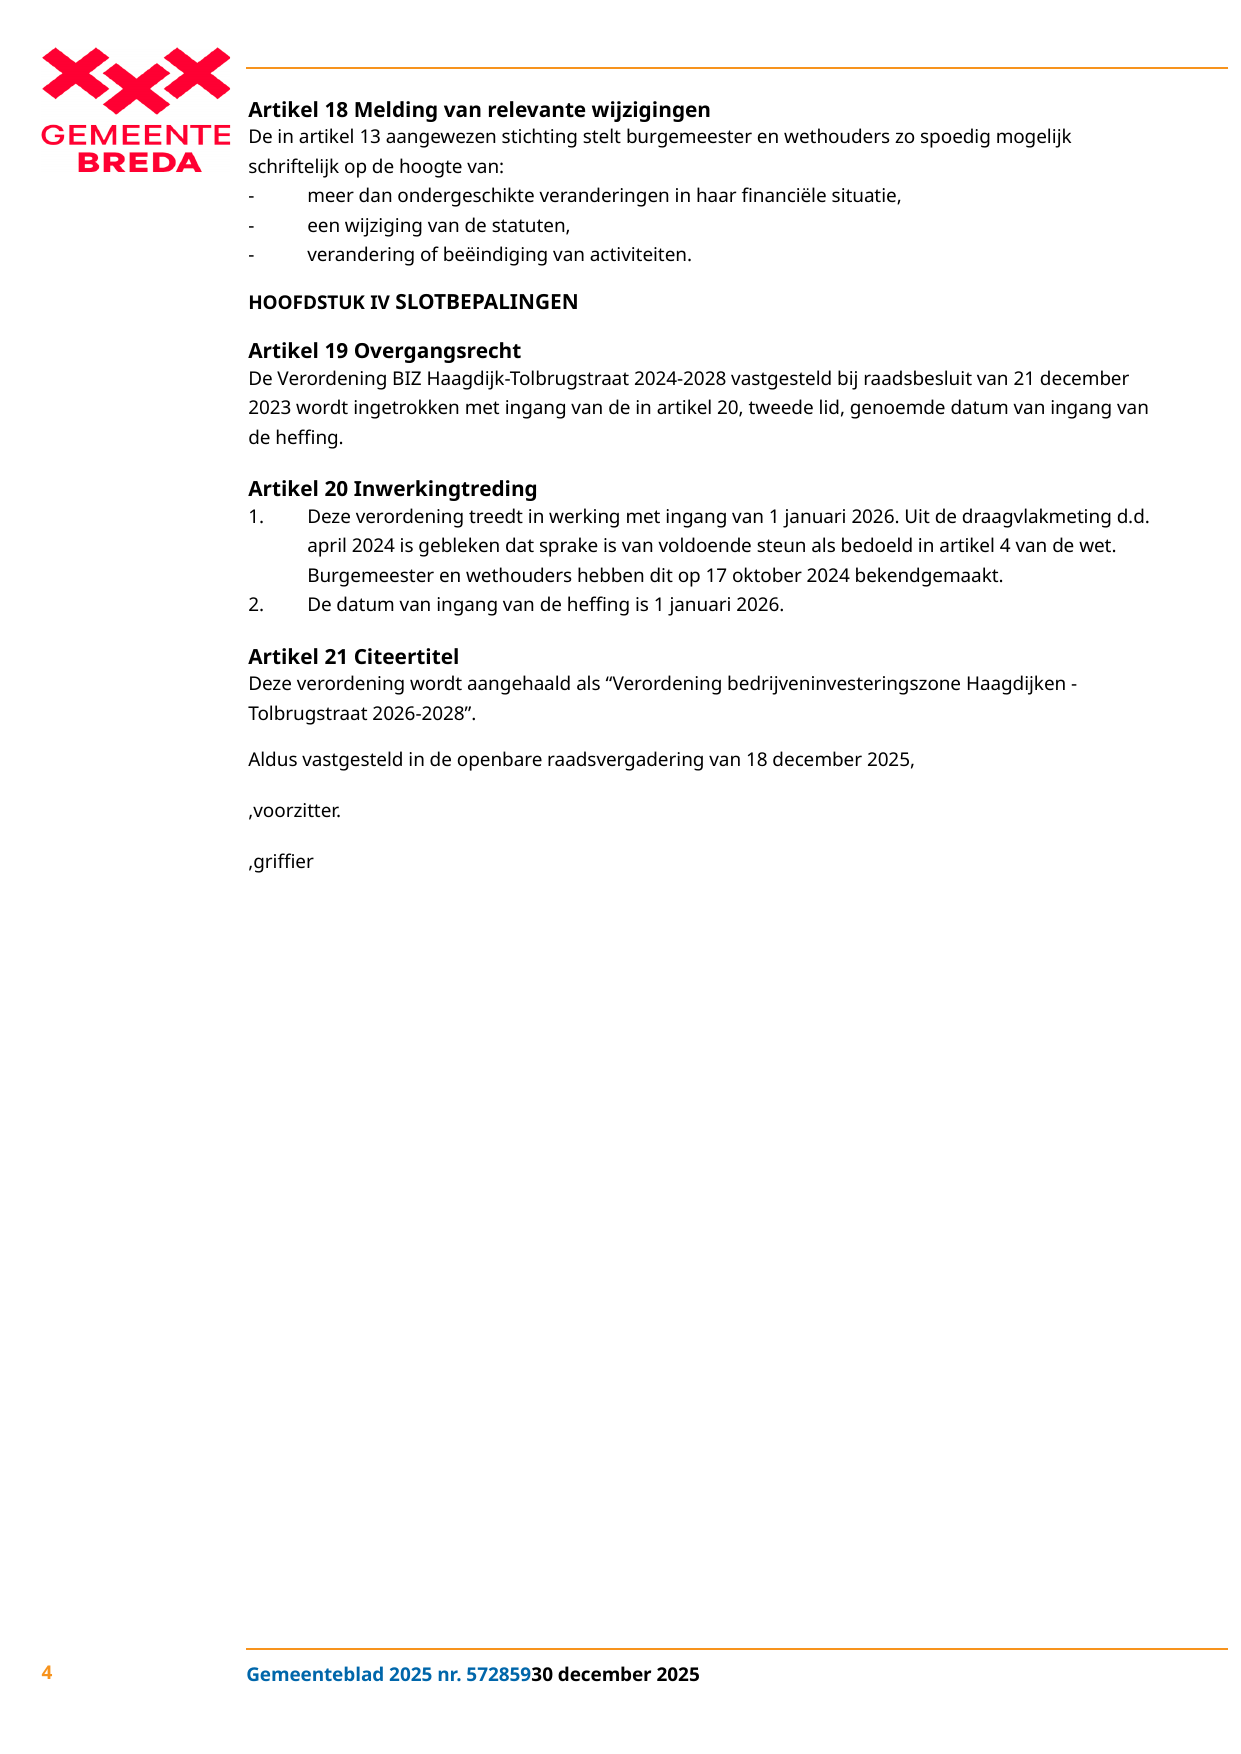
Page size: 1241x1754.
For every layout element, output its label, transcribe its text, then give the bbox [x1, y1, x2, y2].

text De in artikel 13 aangewezen stichting stelt burgemeester en wethouders zo spoedig mogelijk schriftelijk op de hoogte van: [248, 123, 1152, 178]
list De datum van ingang van de heffing is 1 januari 2026. [248, 592, 1152, 617]
picture [41, 47, 231, 172]
text Artikel 21 Citeertitel [248, 642, 1152, 671]
text De Verordening BIZ Haagdijk-Tolbrugstraat 2024-2028 vastgesteld bij raadsbesluit van 21 december 2023 wordt ingetrokken met ingang van de in artikel 20, tweede lid, genoemde datum van ingang van de heffing. [248, 365, 1152, 450]
text ,voorzitter. [248, 797, 1152, 823]
text Artikel 18 Melding van relevante wijzigingen [248, 95, 1152, 123]
text Aldus vastgesteld in de openbare raadsvergadering van 18 december 2025, [248, 746, 1152, 771]
text ,griffier [248, 849, 1152, 874]
list Deze verordening treedt in werking met ingang van 1 januari 2026. Uit de draagvlakmeting d.d. april 2024 is gebleken dat sprake is van voldoende steun als bedoeld in artikel 4 van de wet. Burgemeester en wethouders hebben dit op 17 oktober 2024 bekendgemaakt. [248, 503, 1152, 588]
text Artikel 20 Inwerkingtreding [248, 474, 1152, 503]
list een wijziging van de statuten, [248, 212, 1152, 238]
list verandering of beëindiging van activiteiten. [248, 242, 1152, 267]
text Artikel 19 Overgangsrecht [248, 336, 1152, 365]
text HOOFDSTUK IV SLOTBEPALINGEN [248, 287, 1152, 316]
list meer dan ondergeschikte veranderingen in haar financiële situatie, [248, 182, 1152, 208]
text Deze verordening wordt aangehaald als “Verordening bedrijveninvesteringszone Haagdijken - Tolbrugstraat 2026-2028”. [248, 671, 1152, 726]
